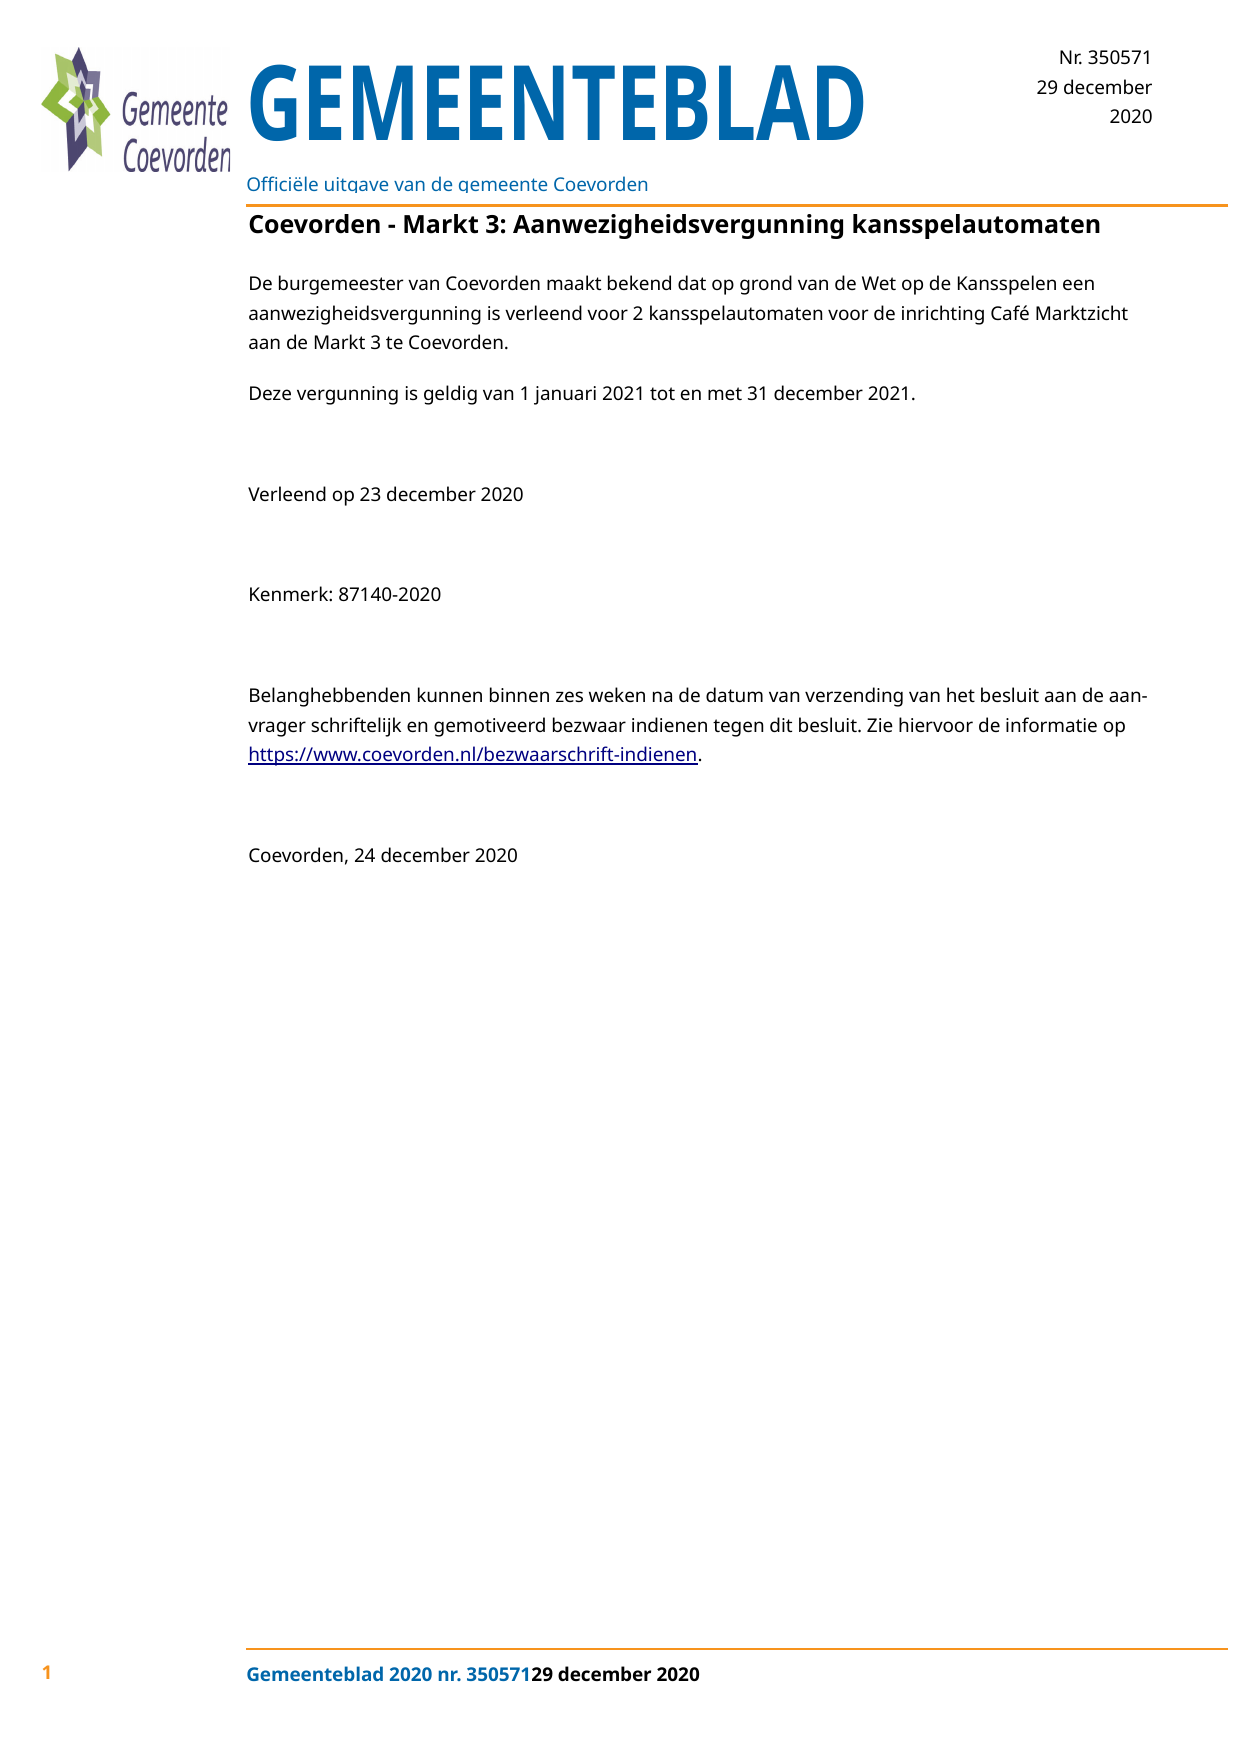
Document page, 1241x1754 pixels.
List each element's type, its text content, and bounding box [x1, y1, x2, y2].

text Belanghebbenden kunnen binnen zes weken na de datum van verzending van het besluit aan de aan-vrager schriftelijk en gemotiveerd bezwaar indienen tegen dit besluit. Zie hiervoor de informatie op https://www.coevorden.nl/bezwaarschrift-indienen. [248, 682, 1152, 767]
text De burgemeester van Coevorden maakt bekend dat op grond van de Wet op de Kansspelen een aanwezigheidsvergunning is verleend voor 2 kansspelautomaten voor de inrichting Café Marktzicht aan de Markt 3 te Coevorden. [248, 270, 1152, 355]
text Kenmerk: 87140-2020 [248, 582, 1152, 607]
text Verleend op 23 december 2020 [248, 481, 1152, 506]
text Coevorden - Markt 3: Aanwezigheidsvergunning kansspelautomaten [248, 207, 1152, 241]
picture [41, 47, 231, 172]
text Coevorden, 24 december 2020 [248, 842, 1152, 868]
text Deze vergunning is geldig van 1 januari 2021 tot en met 31 december 2021. [248, 380, 1152, 406]
